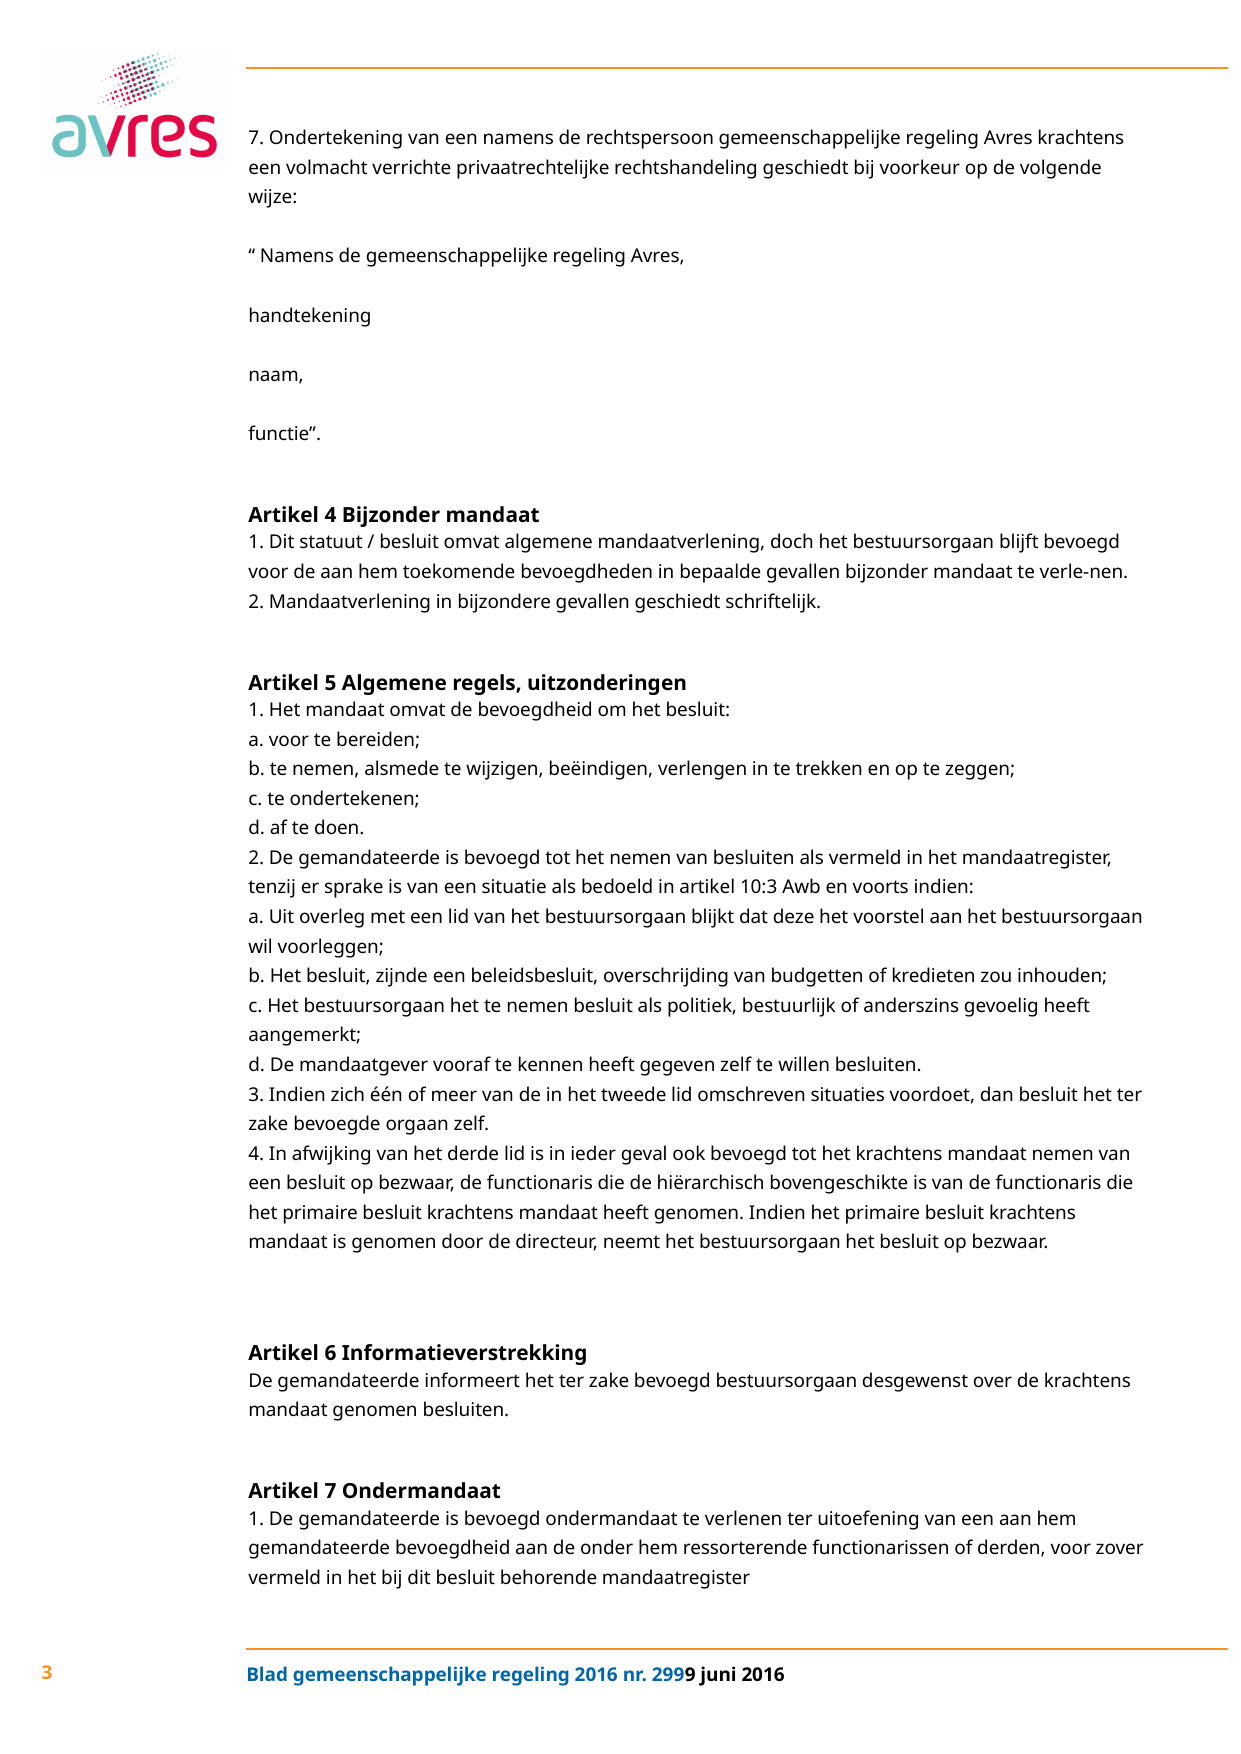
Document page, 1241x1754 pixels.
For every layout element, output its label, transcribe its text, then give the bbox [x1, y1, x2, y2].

text c. Het bestuursorgaan het te nemen besluit als politiek, bestuurlijk of anderszins gevoelig heeft aangemerkt; [248, 992, 1152, 1047]
text a. Uit overleg met een lid van het bestuursorgaan blijkt dat deze het voorstel aan het bestuursorgaan wil voorleggen; [248, 903, 1152, 959]
text d. De mandaatgever vooraf te kennen heeft gegeven zelf te willen besluiten. [248, 1051, 1152, 1077]
text handtekening [248, 302, 1152, 328]
text functie”. [248, 420, 1152, 446]
text Artikel 7 Ondermandaat [248, 1476, 1152, 1505]
text 7. Ondertekening van een namens de rechtspersoon gemeenschappelijke regeling Avres krachtens een volmacht verrichte privaatrechtelijke rechtshandeling geschiedt bij voorkeur op de volgende wijze: [248, 124, 1152, 209]
text b. Het besluit, zijnde een beleidsbesluit, overschrijding van budgetten of kredieten zou inhouden; [248, 962, 1152, 988]
text 2. Mandaatverlening in bijzondere gevallen geschiedt schriftelijk. [248, 588, 1152, 613]
picture [41, 47, 231, 172]
text 1. De gemandateerde is bevoegd ondermandaat te verlenen ter uitoefening van een aan hem gemandateerde bevoegdheid aan de onder hem ressorterende functionarissen of derden, voor zover vermeld in het bij dit besluit behorende mandaatregister [248, 1505, 1152, 1590]
text Artikel 4 Bijzonder mandaat [248, 500, 1152, 529]
text 4. In afwijking van het derde lid is in ieder geval ook bevoegd tot het krachtens mandaat nemen van een besluit op bezwaar, de functionaris die de hiërarchisch bovengeschikte is van de functionaris die het primaire besluit krachtens mandaat heeft genomen. Indien het primaire besluit krachtens mandaat is genomen door de directeur, neemt het bestuursorgaan het besluit op bezwaar. [248, 1140, 1152, 1254]
text “ Namens de gemeenschappelijke regeling Avres, [248, 243, 1152, 268]
text naam, [248, 361, 1152, 387]
text b. te nemen, alsmede te wijzigen, beëindigen, verlengen in te trekken en op te zeggen; [248, 755, 1152, 781]
text Artikel 5 Algemene regels, uitzonderingen [248, 668, 1152, 696]
text a. voor te bereiden; [248, 726, 1152, 752]
text De gemandateerde informeert het ter zake bevoegd bestuursorgaan desgewenst over de krachtens mandaat genomen besluiten. [248, 1367, 1152, 1422]
text 1. Dit statuut / besluit omvat algemene mandaatverlening, doch het bestuursorgaan blijft bevoegd voor de aan hem toekomende bevoegdheden in bepaalde gevallen bijzonder mandaat te verle-nen. [248, 529, 1152, 584]
text 1. Het mandaat omvat de bevoegdheid om het besluit: [248, 696, 1152, 722]
text 3. Indien zich één of meer van de in het tweede lid omschreven situaties voordoet, dan besluit het ter zake bevoegde orgaan zelf. [248, 1081, 1152, 1136]
text 2. De gemandateerde is bevoegd tot het nemen van besluiten als vermeld in het mandaatregister, tenzij er sprake is van een situatie als bedoeld in artikel 10:3 Awb en voorts indien: [248, 844, 1152, 899]
text Artikel 6 Informatieverstrekking [248, 1338, 1152, 1367]
text d. af te doen. [248, 814, 1152, 840]
text c. te ondertekenen; [248, 785, 1152, 811]
